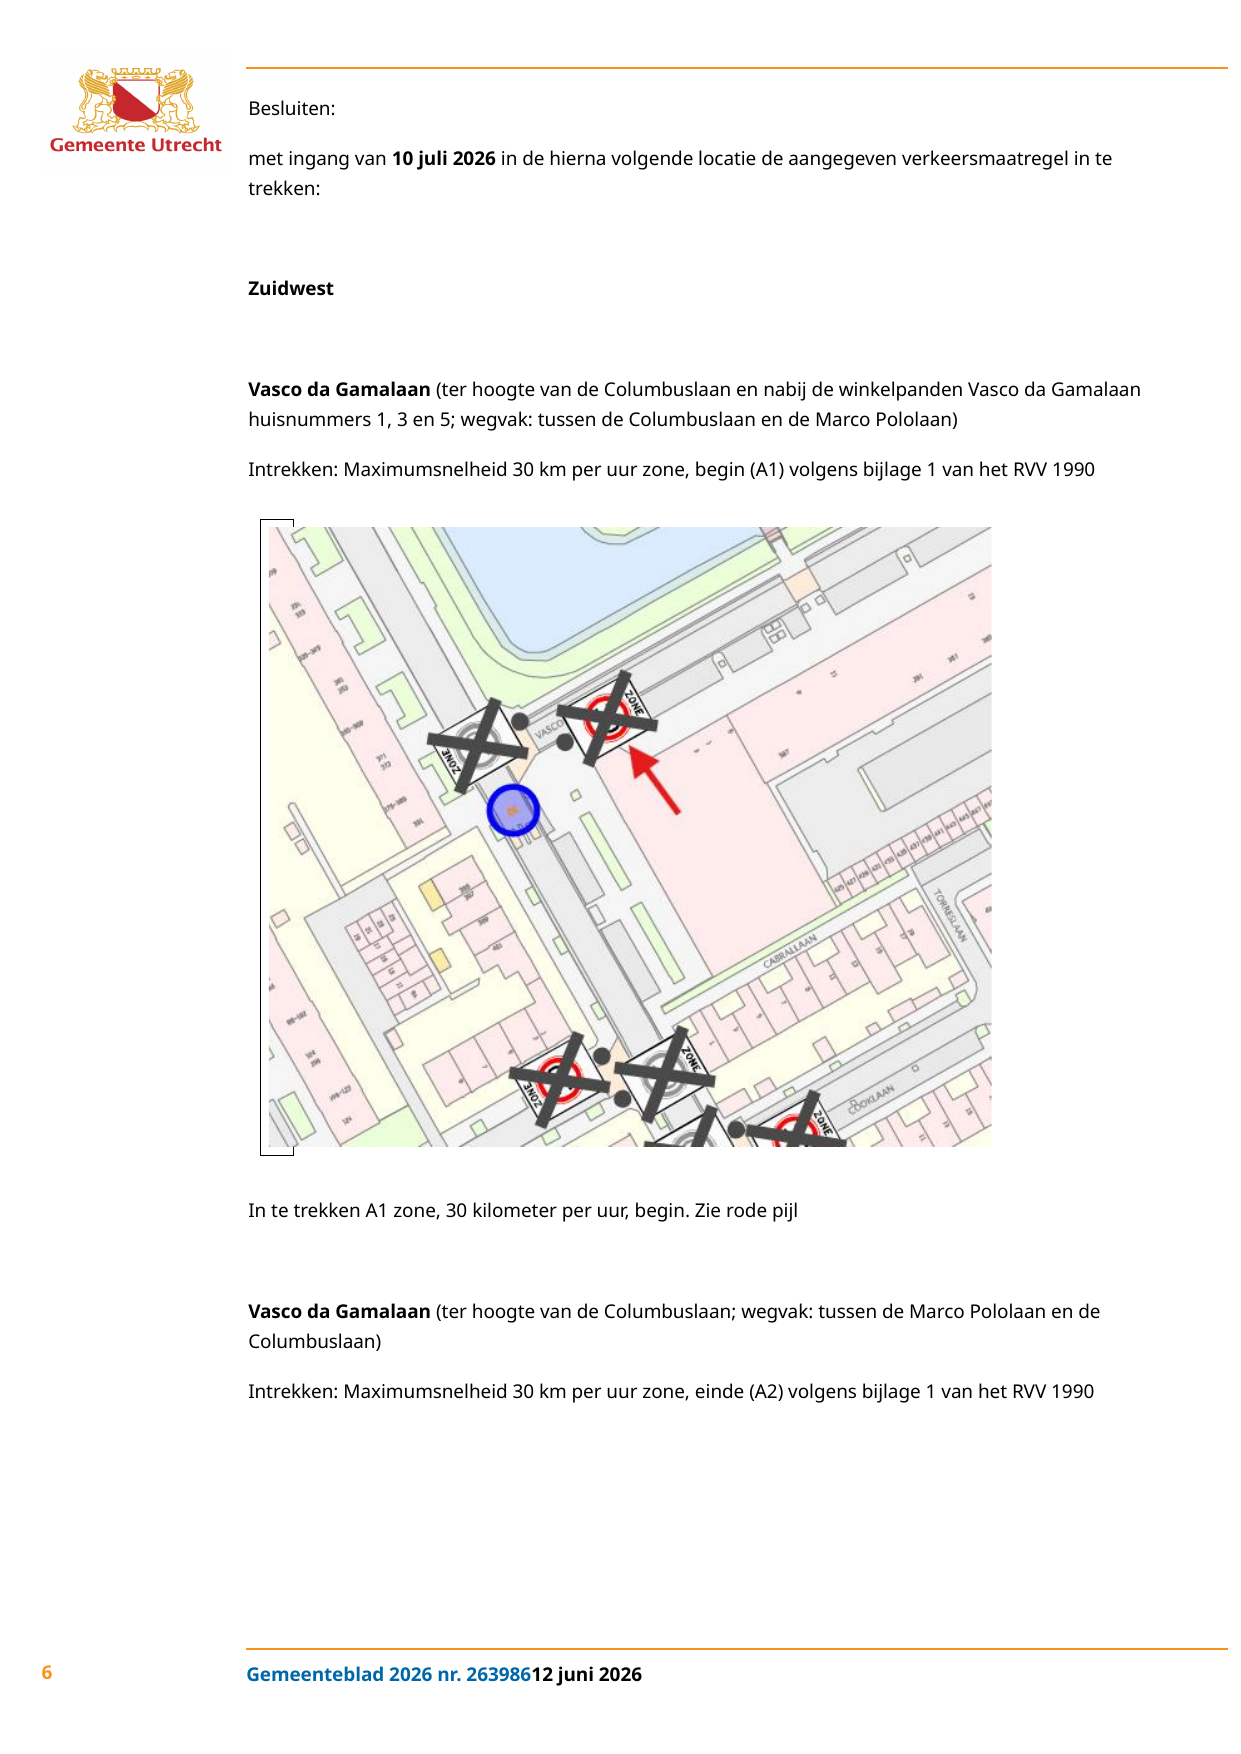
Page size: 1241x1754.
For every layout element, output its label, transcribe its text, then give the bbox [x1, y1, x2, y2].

text Intrekken: Maximumsnelheid 30 km per uur zone, begin (A1) volgens bijlage 1 van het RVV 1990 [248, 456, 1152, 482]
text met ingang van 10 juli 2026 in de hierna volgende locatie de aangegeven verkeersmaatregel in te trekken: [248, 145, 1152, 201]
text Besluiten: [248, 95, 1152, 121]
picture [268, 527, 992, 1147]
text Vasco da Gamalaan (ter hoogte van de Columbuslaan en nabij de winkelpanden Vasco da Gamalaan huisnummers 1, 3 en 5; wegvak: tussen de Columbuslaan en de Marco Pololaan) [248, 376, 1152, 432]
picture [41, 47, 231, 172]
text Zuidwest [248, 276, 1152, 301]
text Vasco da Gamalaan (ter hoogte van de Columbuslaan; wegvak: tussen de Marco Pololaan en de Columbuslaan) [248, 1298, 1152, 1354]
text Intrekken: Maximumsnelheid 30 km per uur zone, einde (A2) volgens bijlage 1 van het RVV 1990 [248, 1378, 1152, 1404]
text In te trekken A1 zone, 30 kilometer per uur, begin. Zie rode pijl [248, 1198, 1152, 1223]
